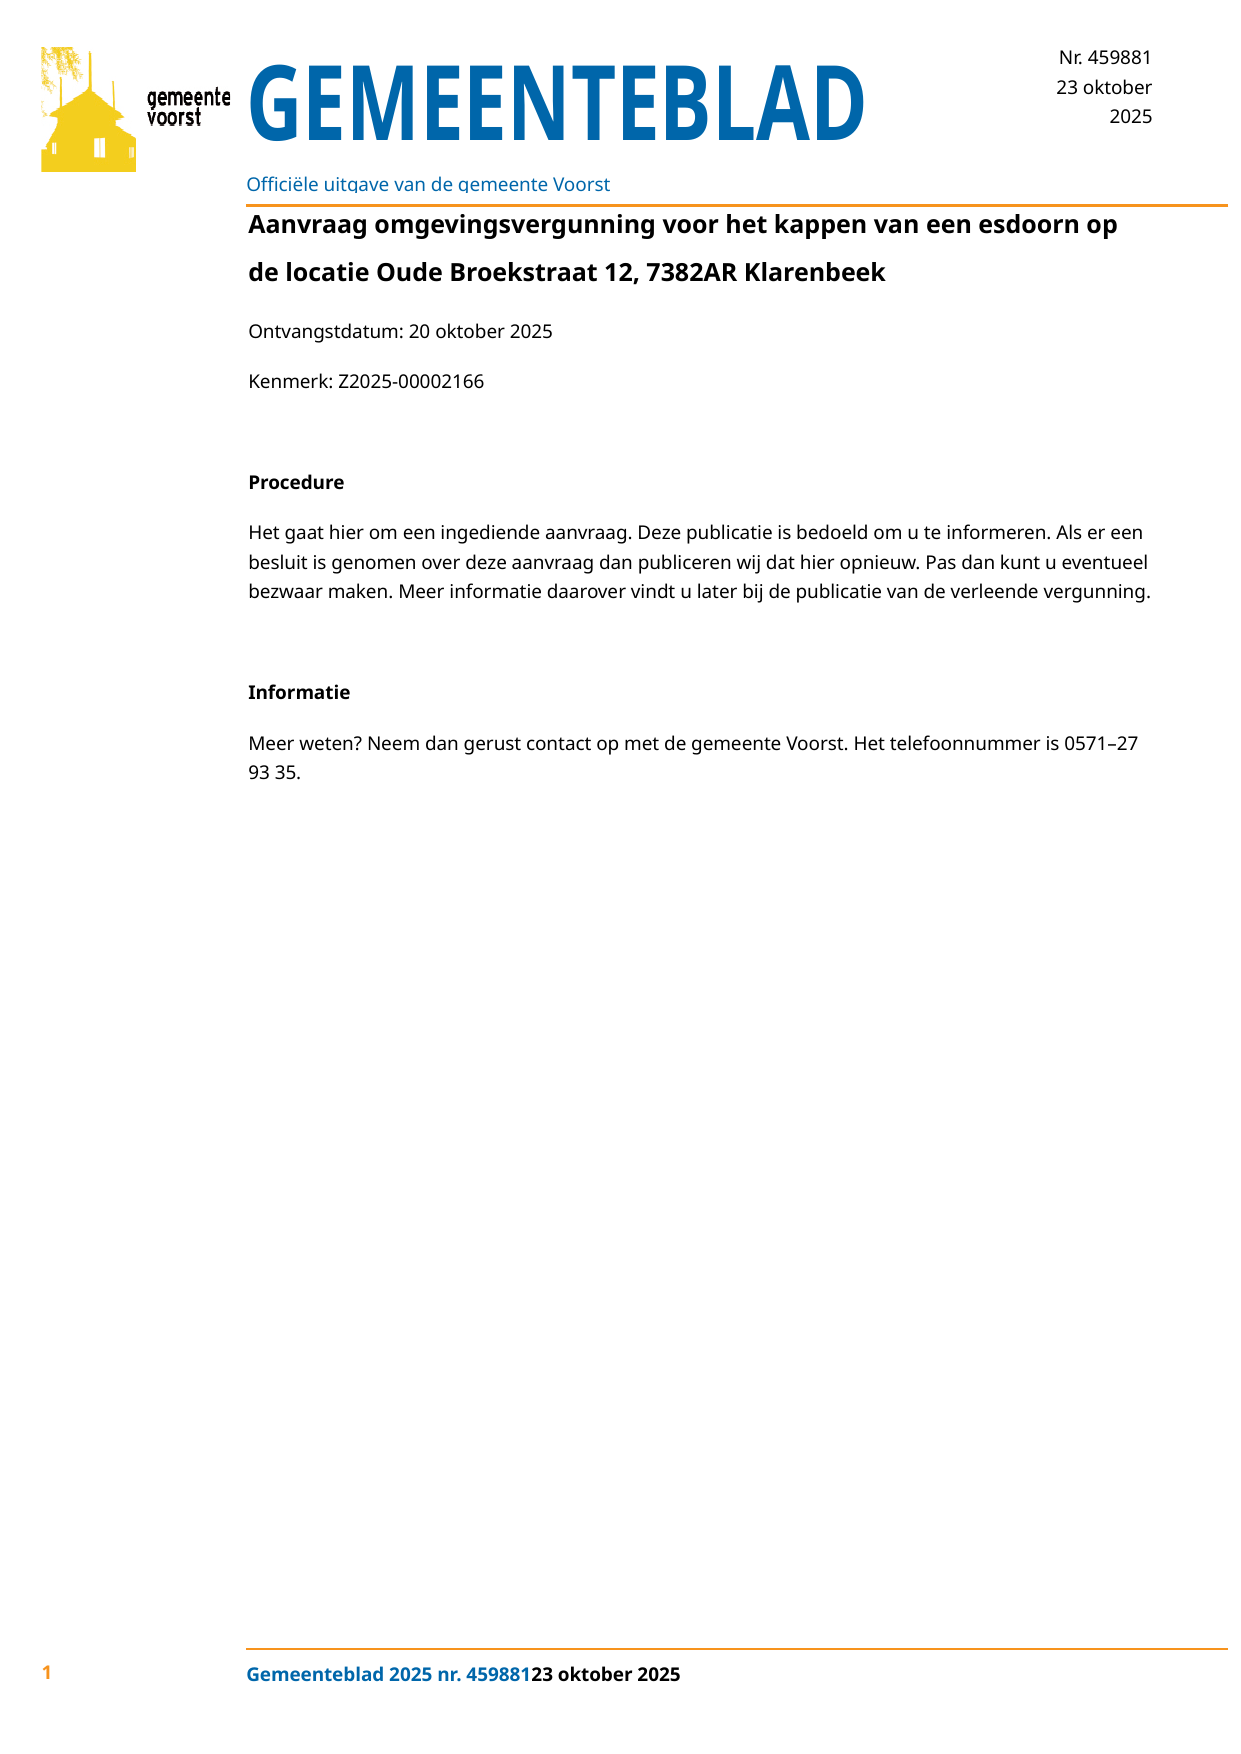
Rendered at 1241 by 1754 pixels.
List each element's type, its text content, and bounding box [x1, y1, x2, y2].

text Aanvraag omgevingsvergunning voor het kappen van een esdoorn op de locatie Oude Broekstraat 12, 7382AR Klarenbeek [248, 207, 1152, 288]
text Informatie [248, 679, 1152, 705]
text Ontvangstdatum: 20 oktober 2025 [248, 318, 1152, 344]
text Het gaat hier om een ingediende aanvraag. Deze publicatie is bedoeld om u te informeren. Als er een besluit is genomen over deze aanvraag dan publiceren wij dat hier opnieuw. Pas dan kunt u eventueel bezwaar maken. Meer informatie daarover vindt u later bij de publicatie van de verleende vergunning. [248, 519, 1152, 604]
text Procedure [248, 469, 1152, 495]
text Meer weten? Neem dan gerust contact op met de gemeente Voorst. Het telefoonnummer is 0571–27 93 35. [248, 730, 1152, 785]
text Kenmerk: Z2025-00002166 [248, 368, 1152, 394]
picture [41, 47, 231, 172]
